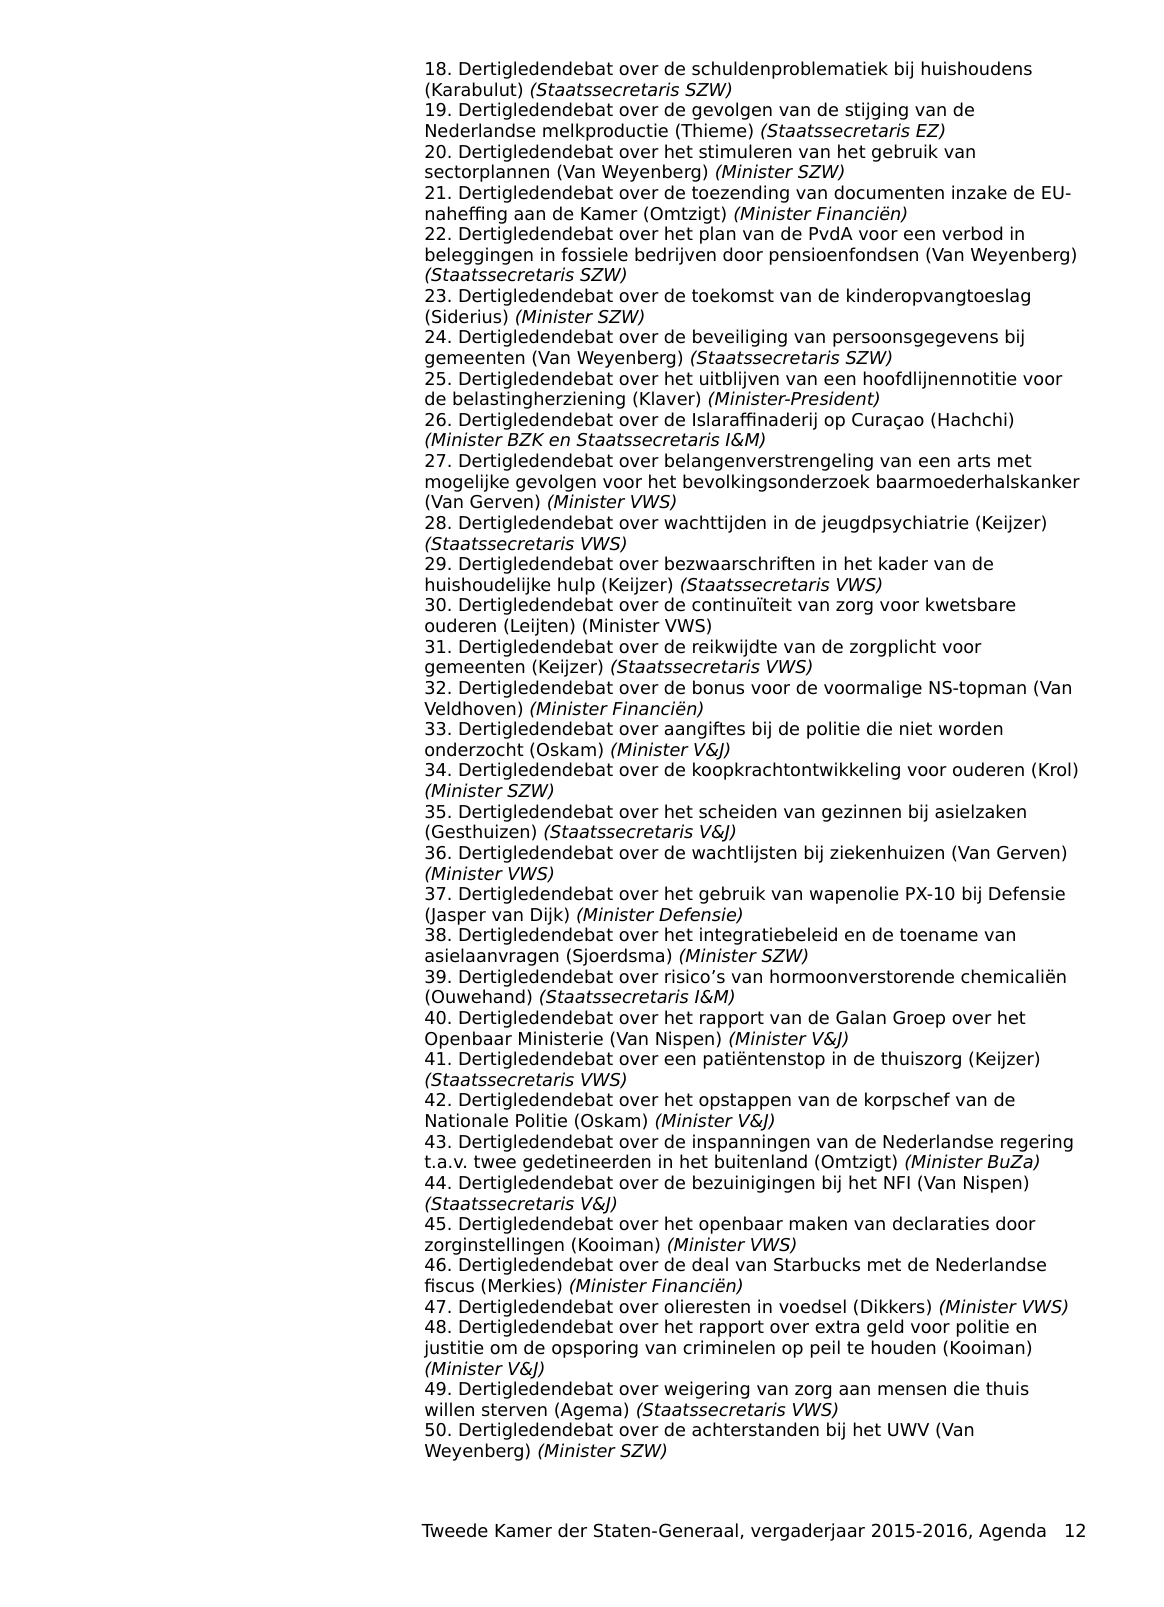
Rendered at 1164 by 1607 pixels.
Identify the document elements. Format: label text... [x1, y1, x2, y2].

table_cell [401, 595, 418, 637]
table_cell [77, 142, 401, 183]
table_cell 33. Dertigledendebat over aangiftes bij de politie die niet worden onderzocht (Oskam) (Minister V&J) [418, 719, 1087, 760]
table_cell [401, 1049, 418, 1090]
table_cell [401, 1297, 418, 1317]
table_cell 22. Dertigledendebat over het plan van de PvdA voor een verbod in beleggingen in fossiele bedrijven door pensioenfondsen (Van Weyenberg) (Staatssecretaris SZW) [418, 224, 1087, 286]
table_cell 37. Dertigledendebat over het gebruik van wapenolie PX-10 bij Defensie (Jasper van Dijk) (Minister Defensie) [418, 884, 1087, 925]
table_cell [401, 183, 418, 224]
table_cell [77, 1255, 401, 1297]
table_cell [401, 1420, 418, 1462]
table_cell 50. Dertigledendebat over de achterstanden bij het UWV (Van Weyenberg) (Minister SZW) [418, 1420, 1087, 1462]
table_cell [77, 1132, 401, 1173]
table_cell [77, 925, 401, 967]
table_cell [77, 802, 401, 843]
table_cell [401, 554, 418, 595]
table_cell [401, 513, 418, 554]
table_cell [401, 369, 418, 410]
table_cell [77, 286, 401, 327]
table_cell [77, 1214, 401, 1255]
table_cell [77, 100, 401, 142]
table_cell [77, 513, 401, 554]
table_cell [401, 451, 418, 513]
table_cell [401, 224, 418, 286]
table_cell [401, 843, 418, 884]
table_cell [401, 719, 418, 760]
table_cell [77, 1317, 401, 1379]
table_cell [401, 1173, 418, 1214]
table_cell [77, 1173, 401, 1214]
table_cell 44. Dertigledendebat over de bezuinigingen bij het NFI (Van Nispen) (Staatssecretaris V&J) [418, 1173, 1087, 1214]
table_cell 35. Dertigledendebat over het scheiden van gezinnen bij asielzaken (Gesthuizen) (Staatssecretaris V&J) [418, 802, 1087, 843]
table_cell 29. Dertigledendebat over bezwaarschriften in het kader van de huishoudelijke hulp (Keijzer) (Staatssecretaris VWS) [418, 554, 1087, 595]
table_cell [77, 327, 401, 368]
table_cell [77, 1297, 401, 1317]
table_cell [401, 286, 418, 327]
table_cell [401, 678, 418, 719]
table_cell [401, 410, 418, 451]
table_cell [77, 1049, 401, 1090]
table_cell 39. Dertigledendebat over risico’s van hormoonverstorende chemicaliën (Ouwehand) (Staatssecretaris I&M) [418, 967, 1087, 1008]
table_cell 23. Dertigledendebat over de toekomst van de kinderopvangtoeslag (Siderius) (Minister SZW) [418, 286, 1087, 327]
table_cell [401, 967, 418, 1008]
table_cell 21. Dertigledendebat over de toezending van documenten inzake de EU-naheffing aan de Kamer (Omtzigt) (Minister Financiën) [418, 183, 1087, 224]
table_cell 42. Dertigledendebat over het opstappen van de korpschef van de Nationale Politie (Oskam) (Minister V&J) [418, 1090, 1087, 1132]
table_cell [77, 183, 401, 224]
table_cell [401, 100, 418, 142]
table_cell [401, 1090, 418, 1132]
table_cell 48. Dertigledendebat over het rapport over extra geld voor politie en justitie om de opsporing van criminelen op peil te houden (Kooiman) (Minister V&J) [418, 1317, 1087, 1379]
table_cell [77, 595, 401, 637]
table_cell 20. Dertigledendebat over het stimuleren van het gebruik van sectorplannen (Van Weyenberg) (Minister SZW) [418, 142, 1087, 183]
table_cell [401, 1255, 418, 1297]
table_cell 27. Dertigledendebat over belangenverstrengeling van een arts met mogelijke gevolgen voor het bevolkingsonderzoek baarmoederhalskanker (Van Gerven) (Minister VWS) [418, 451, 1087, 513]
table_cell [401, 1379, 418, 1420]
table_cell [401, 1008, 418, 1049]
table_cell 34. Dertigledendebat over de koopkrachtontwikkeling voor ouderen (Krol) (Minister SZW) [418, 760, 1087, 802]
table_cell 32. Dertigledendebat over de bonus voor de voormalige NS-topman (Van Veldhoven) (Minister Financiën) [418, 678, 1087, 719]
table_cell [77, 678, 401, 719]
table_cell [401, 1317, 418, 1379]
table_cell [77, 1379, 401, 1420]
table_cell [77, 719, 401, 760]
table_cell [401, 327, 418, 368]
table_cell 38. Dertigledendebat over het integratiebeleid en de toename van asielaanvragen (Sjoerdsma) (Minister SZW) [418, 925, 1087, 967]
table_cell 18. Dertigledendebat over de schuldenproblematiek bij huishoudens (Karabulut) (Staatssecretaris SZW) [418, 59, 1087, 100]
table_cell 30. Dertigledendebat over de continuïteit van zorg voor kwetsbare ouderen (Leijten) (Minister VWS) [418, 595, 1087, 637]
table_cell 25. Dertigledendebat over het uitblijven van een hoofdlijnennotitie voor de belastingherziening (Klaver) (Minister-President) [418, 369, 1087, 410]
table_cell [77, 554, 401, 595]
table_cell 31. Dertigledendebat over de reikwijdte van de zorgplicht voor gemeenten (Keijzer) (Staatssecretaris VWS) [418, 637, 1087, 678]
table_cell [401, 1214, 418, 1255]
table_cell [401, 59, 418, 100]
table_cell [77, 224, 401, 286]
table_cell [77, 760, 401, 802]
table_cell [77, 843, 401, 884]
table_cell 28. Dertigledendebat over wachttijden in de jeugdpsychiatrie (Keijzer) (Staatssecretaris VWS) [418, 513, 1087, 554]
table_cell [77, 967, 401, 1008]
table_cell [401, 884, 418, 925]
table_cell [401, 802, 418, 843]
table_cell 45. Dertigledendebat over het openbaar maken van declaraties door zorginstellingen (Kooiman) (Minister VWS) [418, 1214, 1087, 1255]
table_cell [401, 925, 418, 967]
table_cell [77, 1008, 401, 1049]
table_cell 43. Dertigledendebat over de inspanningen van de Nederlandse regering t.a.v. twee gedetineerden in het buitenland (Omtzigt) (Minister BuZa) [418, 1132, 1087, 1173]
table_cell [77, 884, 401, 925]
table_cell 40. Dertigledendebat over het rapport van de Galan Groep over het Openbaar Ministerie (Van Nispen) (Minister V&J) [418, 1008, 1087, 1049]
table_cell 46. Dertigledendebat over de deal van Starbucks met de Nederlandse fiscus (Merkies) (Minister Financiën) [418, 1255, 1087, 1297]
table_cell [401, 760, 418, 802]
table_cell [77, 451, 401, 513]
table_cell [401, 142, 418, 183]
table_cell 47. Dertigledendebat over olieresten in voedsel (Dikkers) (Minister VWS) [418, 1297, 1087, 1317]
table_cell 36. Dertigledendebat over de wachtlijsten bij ziekenhuizen (Van Gerven) (Minister VWS) [418, 843, 1087, 884]
table_cell 19. Dertigledendebat over de gevolgen van de stijging van de Nederlandse melkproductie (Thieme) (Staatssecretaris EZ) [418, 100, 1087, 142]
table_cell [77, 637, 401, 678]
table_cell [77, 369, 401, 410]
table_cell [401, 1132, 418, 1173]
table_cell 26. Dertigledendebat over de Islaraffinaderij op Curaçao (Hachchi) (Minister BZK en Staatssecretaris I&M) [418, 410, 1087, 451]
table_cell [77, 59, 401, 100]
table_cell 49. Dertigledendebat over weigering van zorg aan mensen die thuis willen sterven (Agema) (Staatssecretaris VWS) [418, 1379, 1087, 1420]
table_cell [77, 410, 401, 451]
table_cell [77, 1090, 401, 1132]
table_cell 41. Dertigledendebat over een patiëntenstop in de thuiszorg (Keijzer) (Staatssecretaris VWS) [418, 1049, 1087, 1090]
table_cell [77, 1420, 401, 1462]
table_cell [401, 637, 418, 678]
table_cell 24. Dertigledendebat over de beveiliging van persoonsgegevens bij gemeenten (Van Weyenberg) (Staatssecretaris SZW) [418, 327, 1087, 368]
